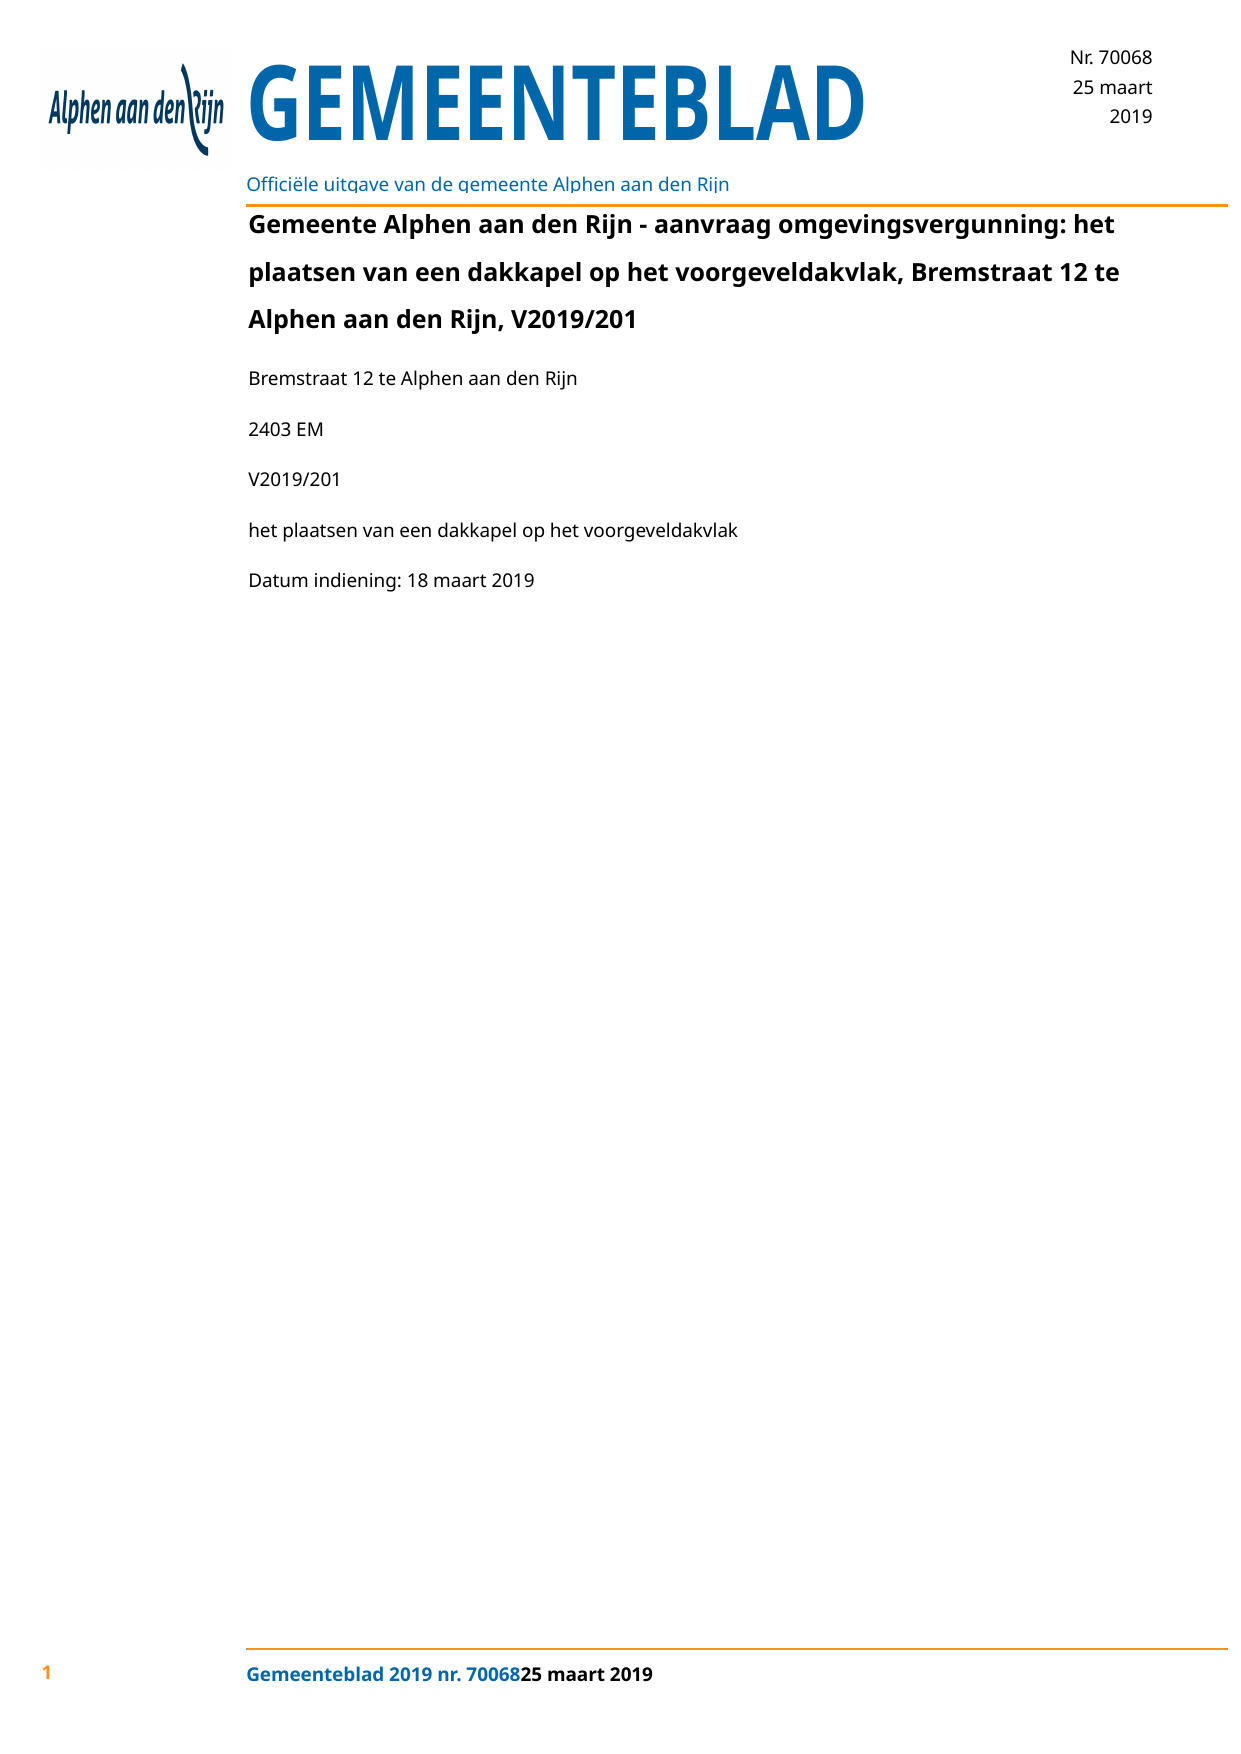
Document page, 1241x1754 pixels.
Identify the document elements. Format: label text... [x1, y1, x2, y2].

picture [41, 47, 231, 172]
text Bremstraat 12 te Alphen aan den Rijn [248, 366, 1152, 391]
text Datum indiening: 18 maart 2019 [248, 567, 1152, 593]
text V2019/201 [248, 466, 1152, 492]
text het plaatsen van een dakkapel op het voorgeveldakvlak [248, 517, 1152, 542]
text 2403 EM [248, 416, 1152, 442]
text Gemeente Alphen aan den Rijn - aanvraag omgevingsvergunning: het plaatsen van een dakkapel op het voorgeveldakvlak, Bremstraat 12 te Alphen aan den Rijn, V2019/201 [248, 207, 1152, 336]
